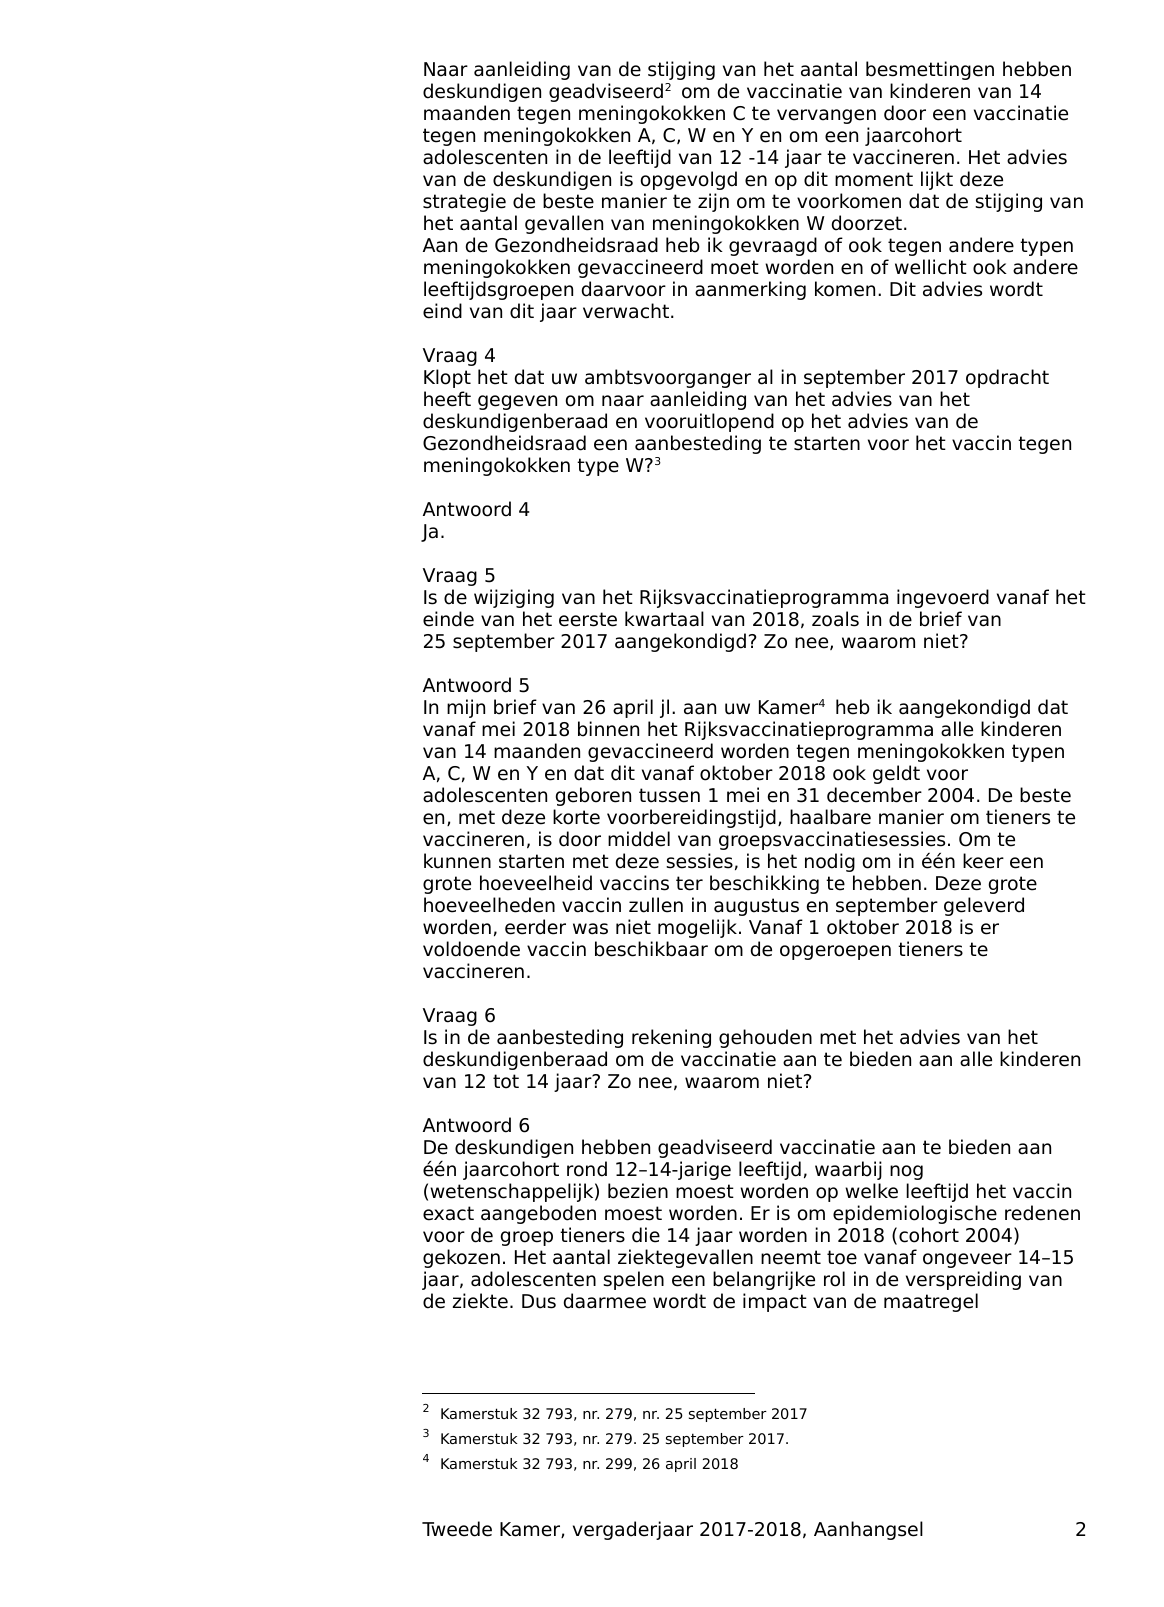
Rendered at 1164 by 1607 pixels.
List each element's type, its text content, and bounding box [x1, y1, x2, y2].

text Kamerstuk 32 793, nr. 279, nr. 25 september 2017 [422, 1402, 1087, 1424]
text Vraag 4 [422, 345, 1087, 367]
text Is de wijziging van het Rijksvaccinatieprogramma ingevoerd vanaf het einde van het eerste kwartaal van 2018, zoals in de brief van 25 september 2017 aangekondigd? Zo nee, waarom niet? [422, 587, 1087, 653]
text Ja. [422, 521, 1087, 543]
text Vraag 5 [422, 565, 1087, 587]
text Naar aanleiding van de stijging van het aantal besmettingen hebben deskundigen geadviseerd om de vaccinatie van kinderen van 14 maanden tegen meningokokken C te vervangen door een vaccinatie tegen meningokokken A, C, W en Y en om een jaarcohort adolescenten in de leeftijd van 12 -14 jaar te vaccineren. Het advies van de deskundigen is opgevolgd en op dit moment lijkt deze strategie de beste manier te zijn om te voorkomen dat de stijging van het aantal gevallen van meningokokken W doorzet. [422, 59, 1087, 235]
text Kamerstuk 32 793, nr. 279. 25 september 2017. [422, 1427, 1087, 1449]
text Antwoord 6 [422, 1115, 1087, 1137]
text Vraag 6 [422, 1005, 1087, 1027]
text Is in de aanbesteding rekening gehouden met het advies van het deskundigenberaad om de vaccinatie aan te bieden aan alle kinderen van 12 tot 14 jaar? Zo nee, waarom niet? [422, 1027, 1087, 1093]
text De deskundigen hebben geadviseerd vaccinatie aan te bieden aan één jaarcohort rond 12–14-jarige leeftijd, waarbij nog (wetenschappelijk) bezien moest worden op welke leeftijd het vaccin exact aangeboden moest worden. Er is om epidemiologische redenen voor de groep tieners die 14 jaar worden in 2018 (cohort 2004) gekozen. Het aantal ziektegevallen neemt toe vanaf ongeveer 14–15 jaar, adolescenten spelen een belangrijke rol in de verspreiding van de ziekte. Dus daarmee wordt de impact van de maatregel [422, 1137, 1087, 1313]
text Aan de Gezondheidsraad heb ik gevraagd of ook tegen andere typen meningokokken gevaccineerd moet worden en of wellicht ook andere leeftijdsgroepen daarvoor in aanmerking komen. Dit advies wordt eind van dit jaar verwacht. [422, 235, 1087, 323]
text Kamerstuk 32 793, nr. 299, 26 april 2018 [422, 1452, 1087, 1474]
text Antwoord 5 [422, 675, 1087, 697]
text In mijn brief van 26 april jl. aan uw Kamer heb ik aangekondigd dat vanaf mei 2018 binnen het Rijksvaccinatieprogramma alle kinderen van 14 maanden gevaccineerd worden tegen meningokokken typen A, C, W en Y en dat dit vanaf oktober 2018 ook geldt voor adolescenten geboren tussen 1 mei en 31 december 2004. De beste en, met deze korte voorbereidingstijd, haalbare manier om tieners te vaccineren, is door middel van groepsvaccinatiesessies. Om te kunnen starten met deze sessies, is het nodig om in één keer een grote hoeveelheid vaccins ter beschikking te hebben. Deze grote hoeveelheden vaccin zullen in augustus en september geleverd worden, eerder was niet mogelijk. Vanaf 1 oktober 2018 is er voldoende vaccin beschikbaar om de opgeroepen tieners te vaccineren. [422, 697, 1087, 983]
text Klopt het dat uw ambtsvoorganger al in september 2017 opdracht heeft gegeven om naar aanleiding van het advies van het deskundigenberaad en vooruitlopend op het advies van de Gezondheidsraad een aanbesteding te starten voor het vaccin tegen meningokokken type W? [422, 367, 1087, 477]
text Antwoord 4 [422, 499, 1087, 521]
